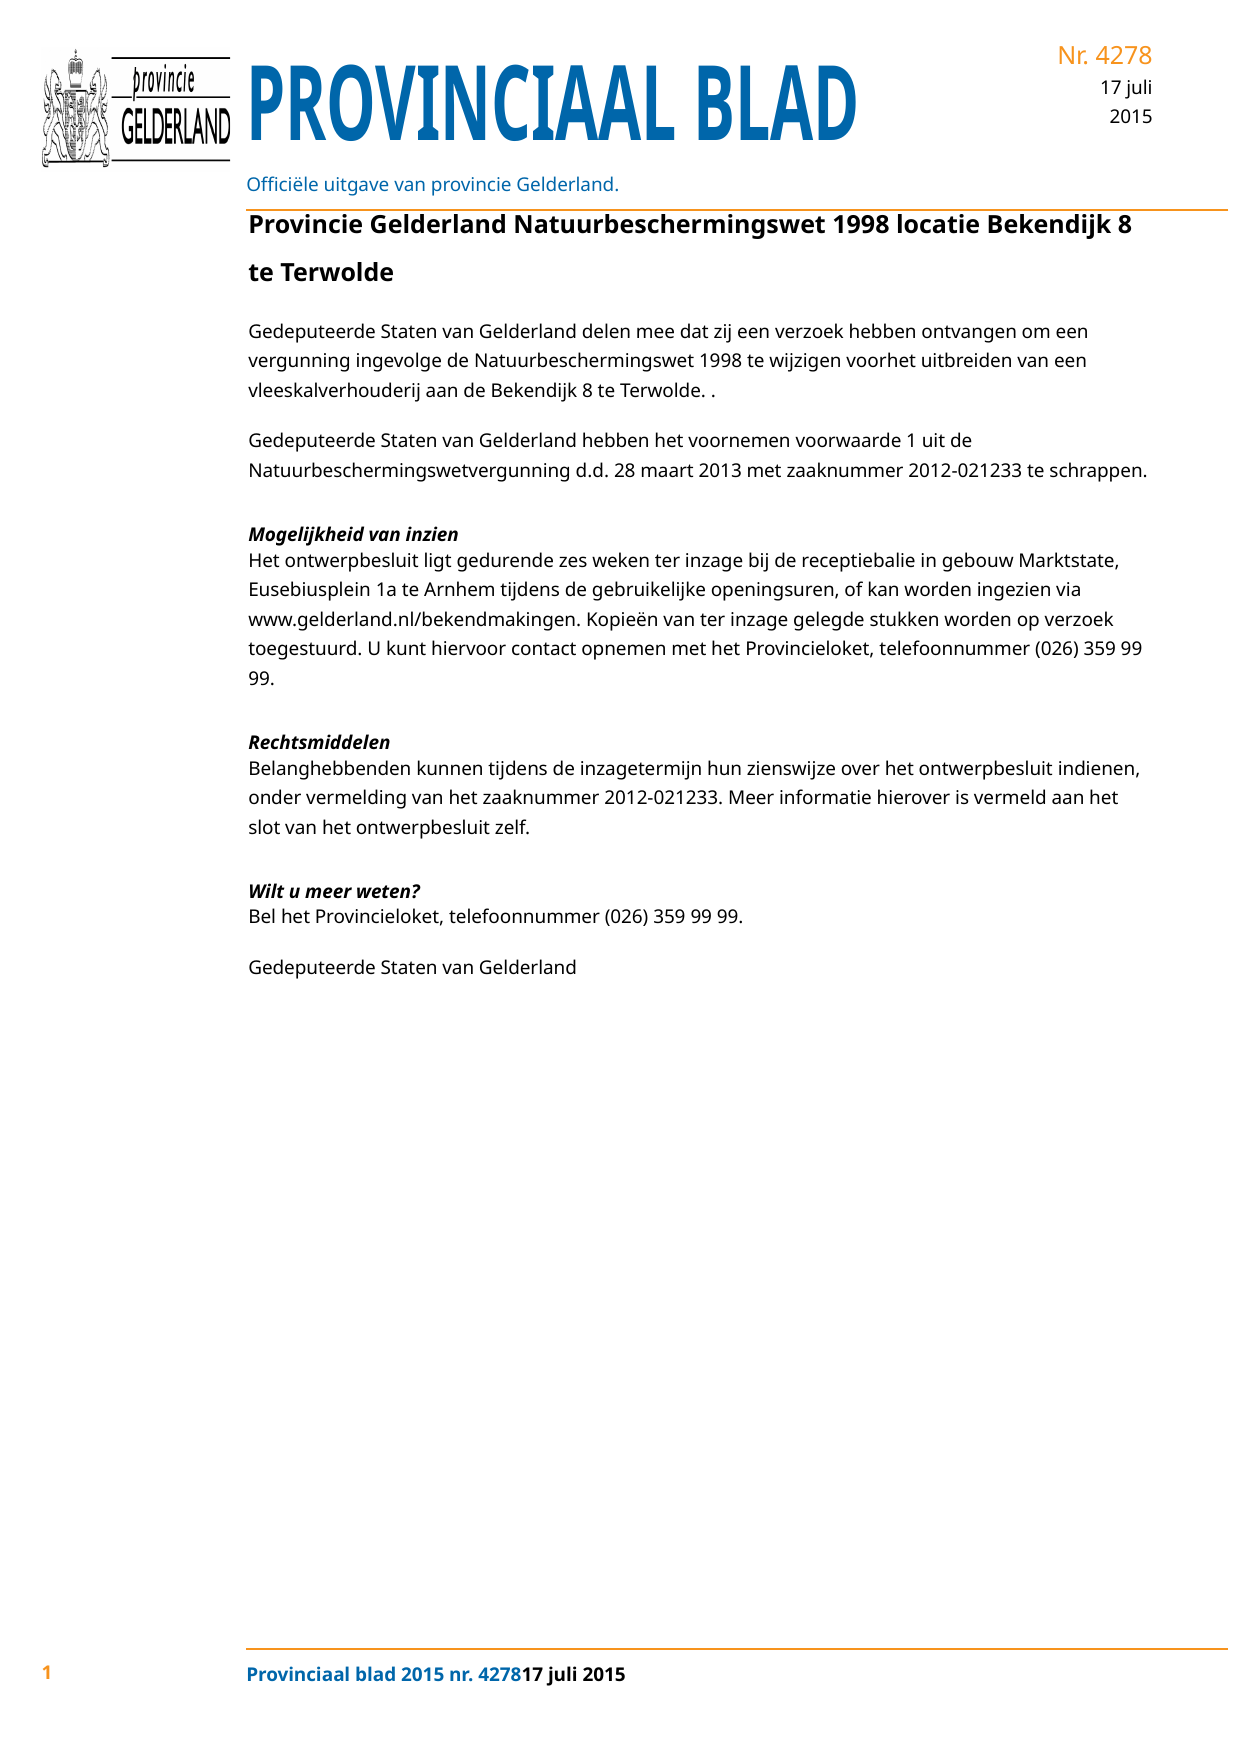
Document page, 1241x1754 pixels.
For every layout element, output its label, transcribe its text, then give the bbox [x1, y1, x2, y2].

text Gedeputeerde Staten van Gelderland hebben het voornemen voorwaarde 1 uit de Natuurbeschermingswetvergunning d.d. 28 maart 2013 met zaaknummer 2012-021233 te schrappen. [248, 427, 1152, 483]
text Het ontwerpbesluit ligt gedurende zes weken ter inzage bij de receptiebalie in gebouw Marktstate, Eusebiusplein 1a te Arnhem tijdens de gebruikelijke openingsuren, of kan worden ingezien via www.gelderland.nl/bekendmakingen. Kopieën van ter inzage gelegde stukken worden op verzoek toegestuurd. U kunt hiervoor contact opnemen met het Provincieloket, telefoonnummer (026) 359 99 99. [248, 547, 1152, 691]
text Wilt u meer weten? [248, 878, 1152, 904]
text Bel het Provincieloket, telefoonnummer (026) 359 99 99. [248, 904, 1152, 929]
picture [41, 47, 231, 172]
text Gedeputeerde Staten van Gelderland delen mee dat zij een verzoek hebben ontvangen om een vergunning ingevolge de Natuurbeschermingswet 1998 te wijzigen voorhet uitbreiden van een vleeskalverhouderij aan de Bekendijk 8 te Terwolde. . [248, 318, 1152, 403]
text Gedeputeerde Staten van Gelderland [248, 954, 1152, 980]
text Mogelijkheid van inzien [248, 521, 1152, 547]
text Belanghebbenden kunnen tijdens de inzagetermijn hun zienswijze over het ontwerpbesluit indienen, onder vermelding van het zaaknummer 2012-021233. Meer informatie hierover is vermeld aan het slot van het ontwerpbesluit zelf. [248, 755, 1152, 840]
text Provincie Gelderland Natuurbeschermingswet 1998 locatie Bekendijk 8 te Terwolde [248, 211, 1152, 288]
text Rechtsmiddelen [248, 729, 1152, 755]
